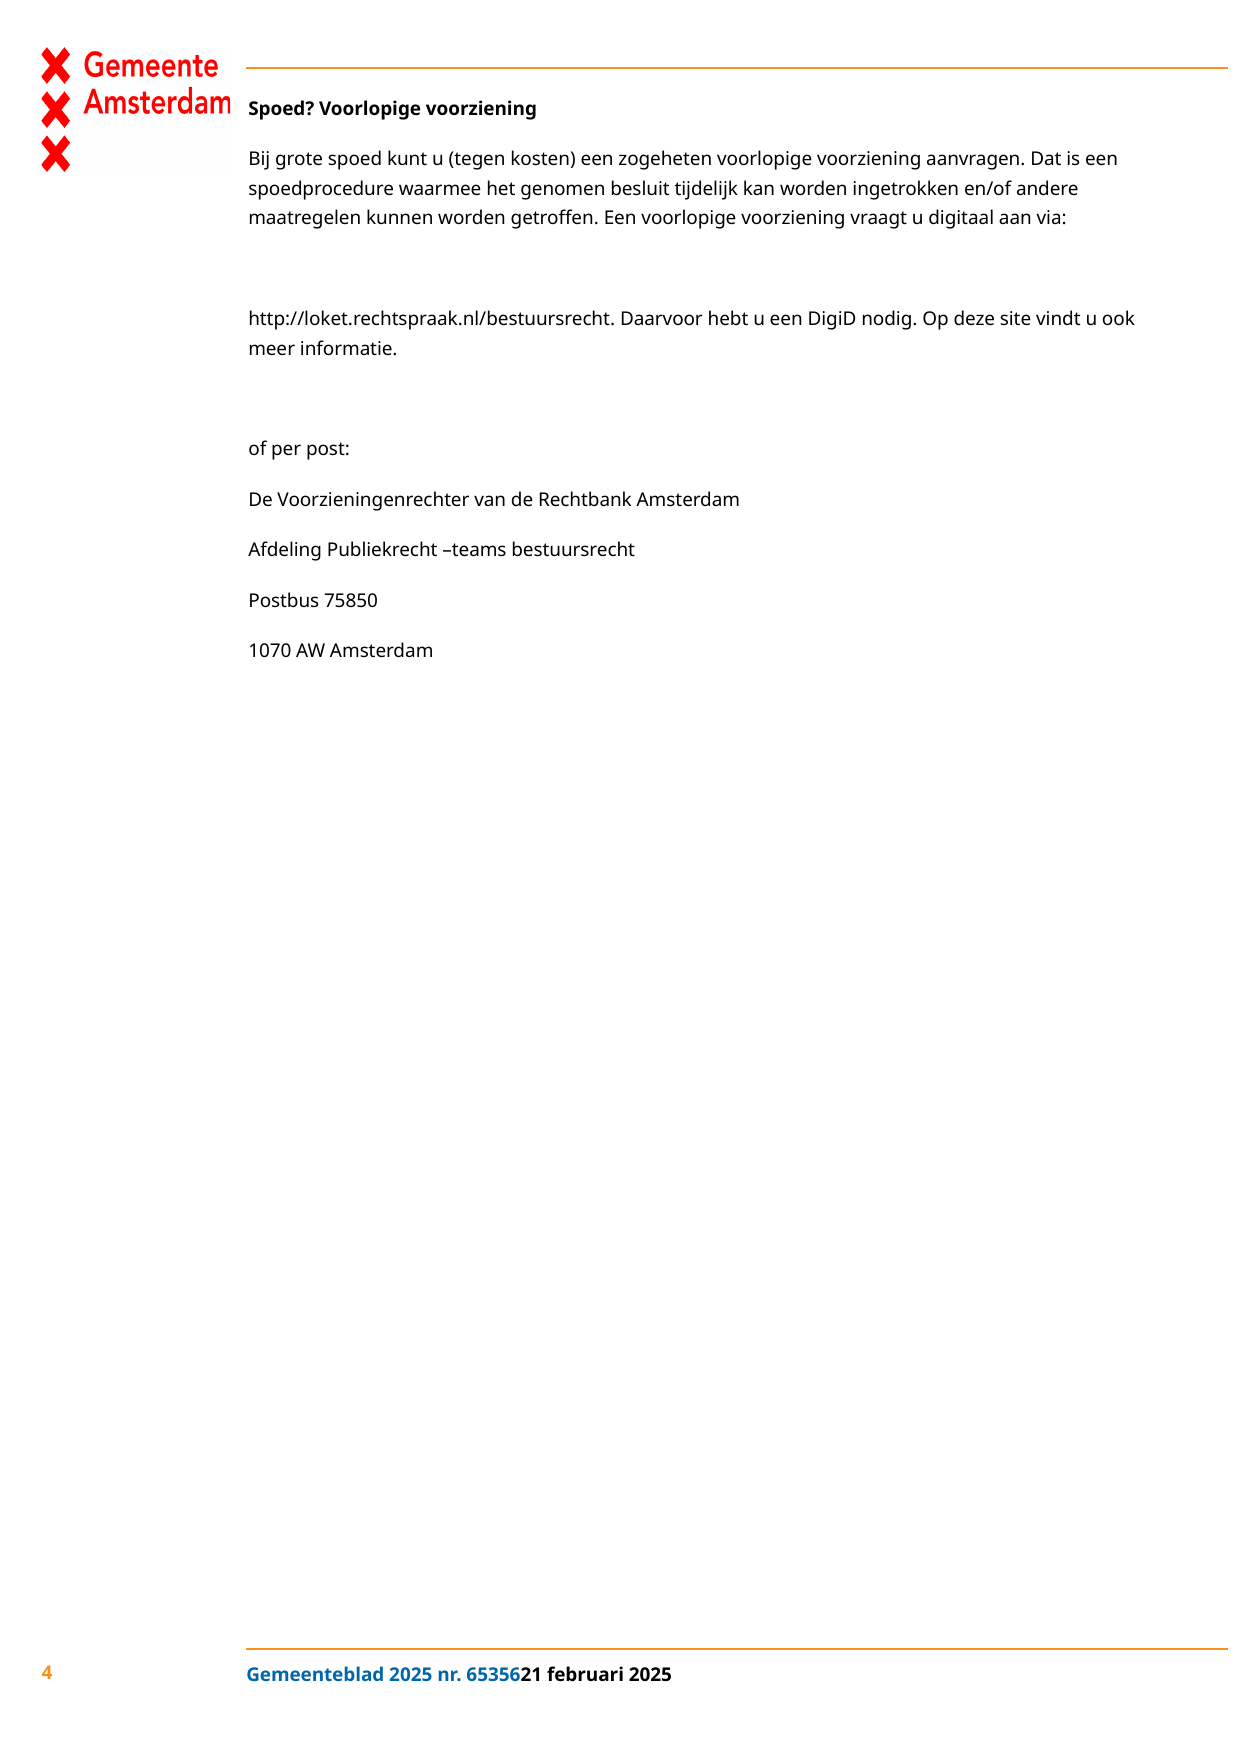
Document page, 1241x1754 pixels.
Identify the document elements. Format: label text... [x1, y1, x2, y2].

text of per post: [248, 436, 1152, 461]
text De Voorzieningenrechter van de Rechtbank Amsterdam [248, 486, 1152, 512]
text Postbus 75850 [248, 587, 1152, 613]
text Bij grote spoed kunt u (tegen kosten) een zogeheten voorlopige voorziening aanvragen. Dat is een spoedprocedure waarmee het genomen besluit tijdelijk kan worden ingetrokken en/of andere maatregelen kunnen worden getroffen. Een voorlopige voorziening vraagt u digitaal aan via: [248, 145, 1152, 230]
text 1070 AW Amsterdam [248, 637, 1152, 663]
picture [41, 47, 231, 172]
text Spoed? Voorlopige voorziening [248, 95, 1152, 121]
text http://loket.rechtspraak.nl/bestuursrecht. Daarvoor hebt u een DigiD nodig. Op deze site vindt u ook meer informatie. [248, 305, 1152, 361]
text Afdeling Publiekrecht –teams bestuursrecht [248, 536, 1152, 562]
